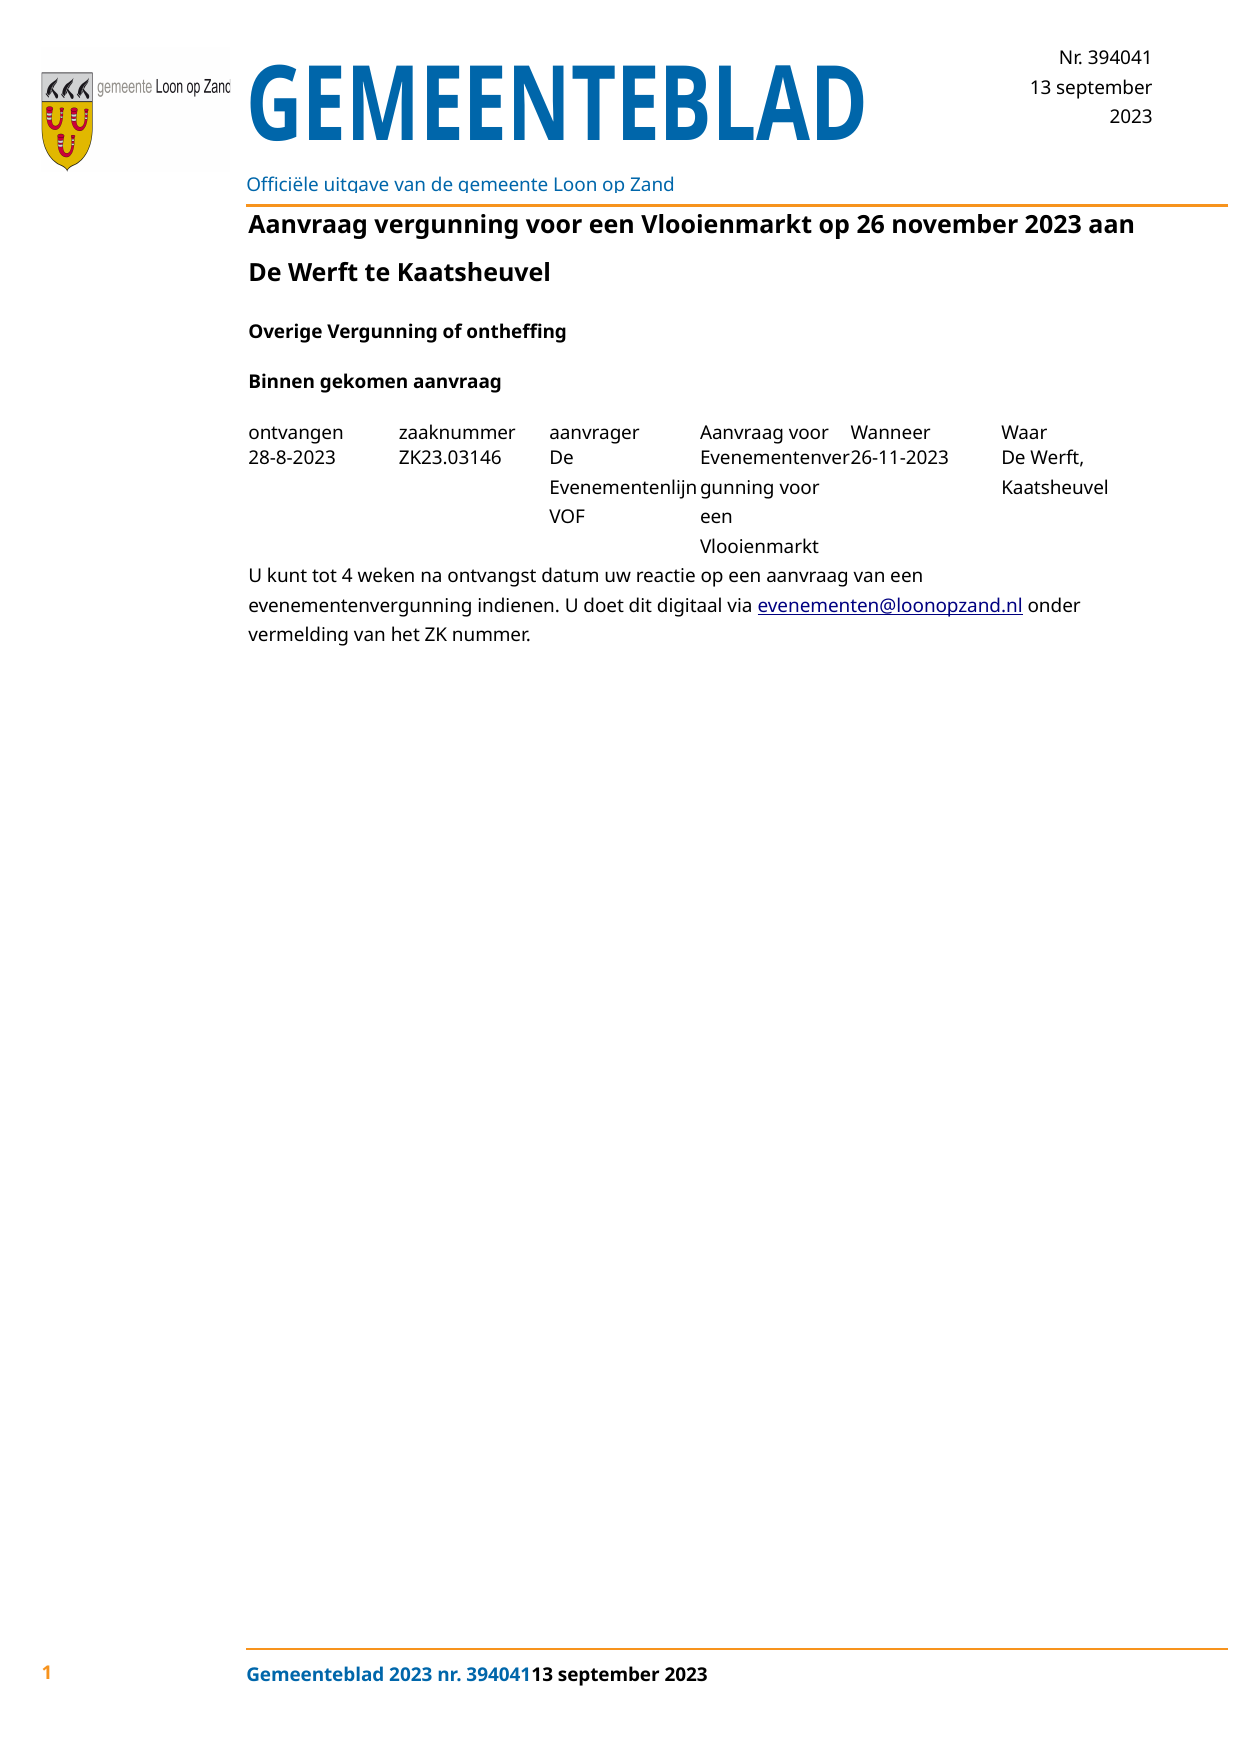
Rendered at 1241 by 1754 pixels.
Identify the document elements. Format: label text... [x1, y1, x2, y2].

text U kunt tot 4 weken na ontvangst datum uw reactie op een aanvraag van een evenementenvergunning indienen. U doet dit digitaal via evenementen@loonopzand.nl onder vermelding van het ZK nummer. [248, 562, 1152, 647]
text Overige Vergunning of ontheffing [248, 318, 1152, 344]
picture [41, 47, 231, 172]
table_cell De Werft, Kaatsheuvel [1001, 445, 1152, 559]
table_header Wanneer [850, 419, 1001, 444]
table_header zaaknummer [399, 419, 549, 444]
text Aanvraag vergunning voor een Vlooienmarkt op 26 november 2023 aan De Werft te Kaatsheuvel [248, 207, 1152, 288]
table_cell Evenementenvergunning voor een Vlooienmarkt [700, 445, 850, 559]
table_cell 26-11-2023 [850, 445, 1001, 559]
table_cell De Evenementenlijn VOF [549, 445, 700, 559]
table_header aanvrager [549, 419, 700, 444]
table_cell ZK23.03146 [399, 445, 549, 559]
table_header ontvangen [248, 419, 398, 444]
table_header Aanvraag voor [700, 419, 850, 444]
table_cell 28-8-2023 [248, 445, 398, 559]
text Binnen gekomen aanvraag [248, 368, 1152, 394]
table_header Waar [1001, 419, 1152, 444]
